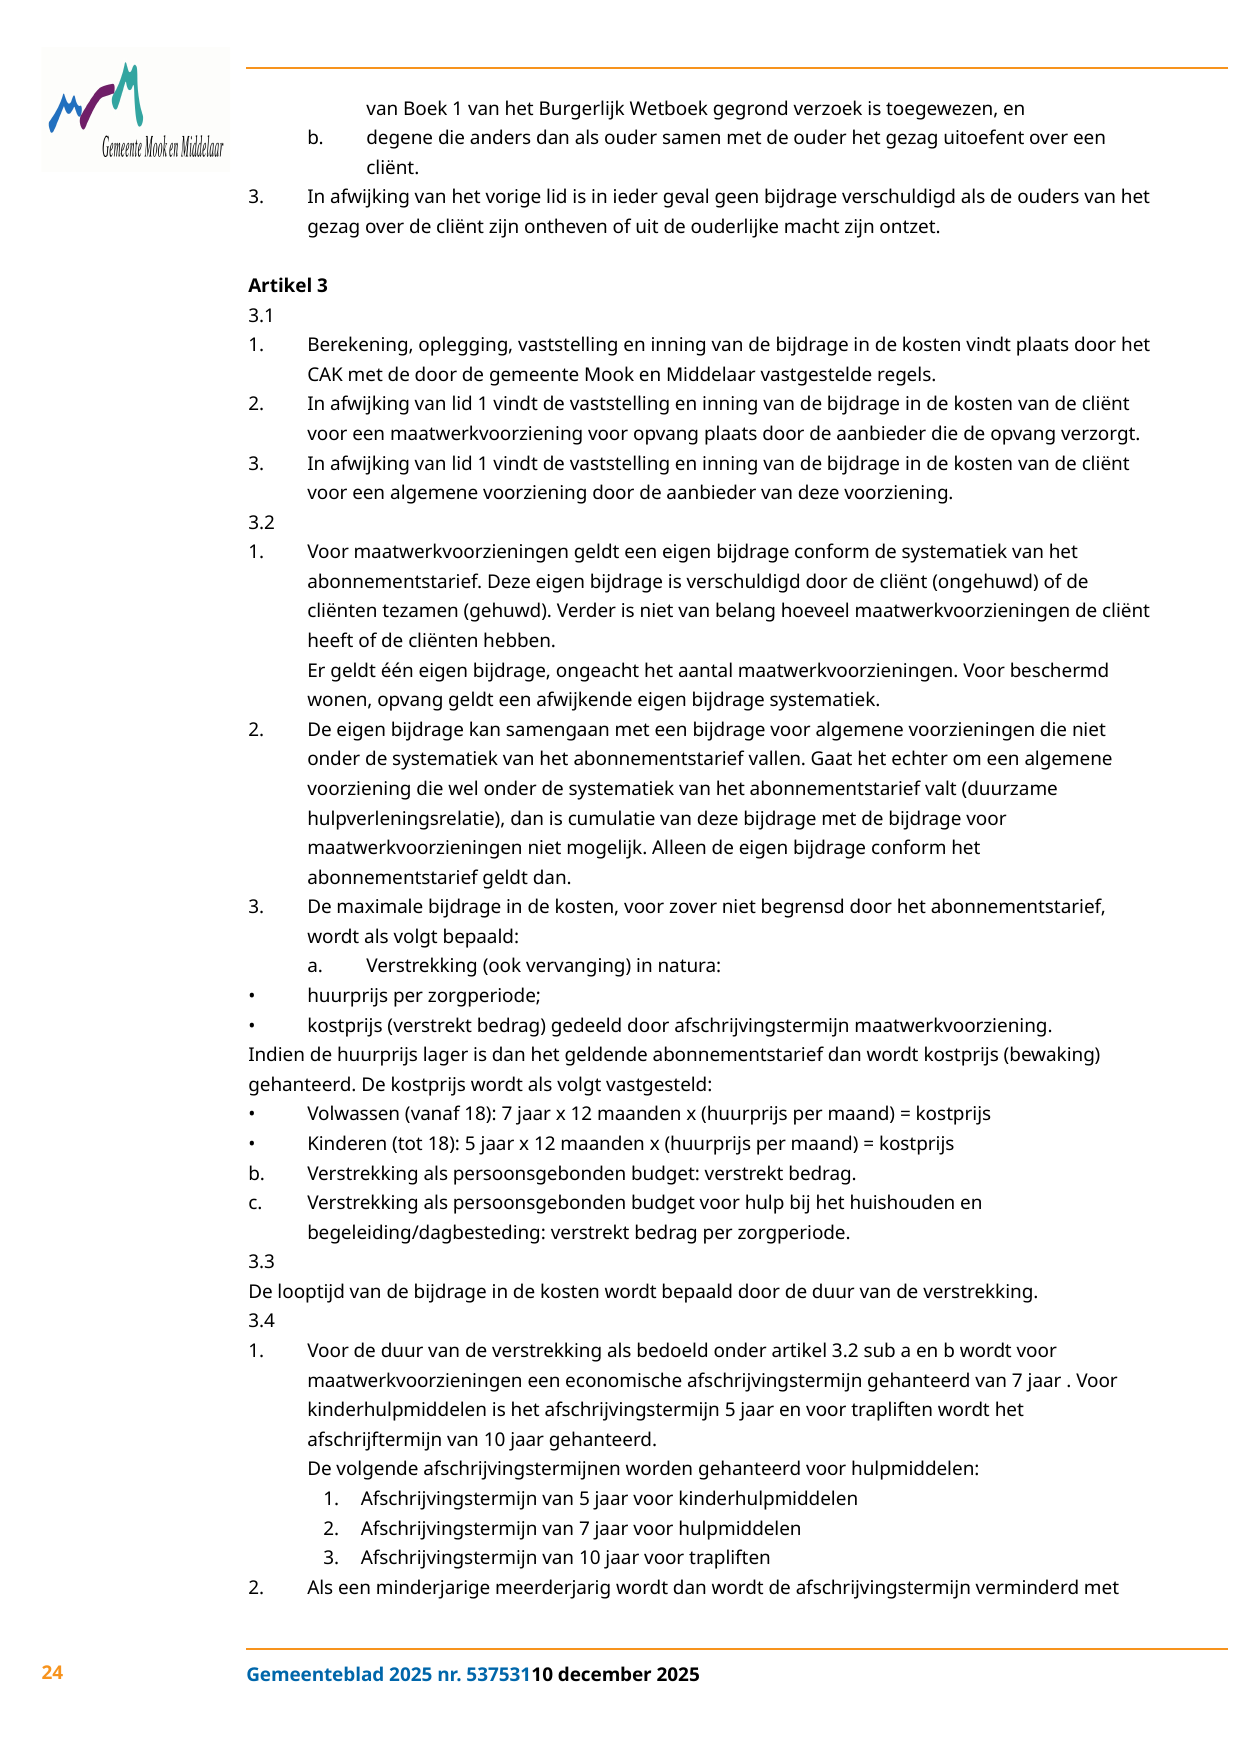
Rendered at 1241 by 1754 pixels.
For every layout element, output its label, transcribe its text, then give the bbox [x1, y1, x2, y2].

text Artikel 3 [248, 272, 1152, 298]
list De maximale bijdrage in de kosten, voor zover niet begrensd door het abonnementstarief, wordt als volgt bepaald: [248, 893, 1152, 949]
list Afschrijvingstermijn van 5 jaar voor kinderhulpmiddelen [323, 1485, 1152, 1511]
text 3.1 [248, 302, 1152, 328]
list Er geldt één eigen bijdrage, ongeacht het aantal maatwerkvoorzieningen. Voor beschermd wonen, opvang geldt een afwijkende eigen bijdrage systematiek. [248, 657, 1152, 712]
list huurprijs per zorgperiode; [248, 982, 1152, 1008]
picture [41, 47, 231, 172]
list degene die anders dan als ouder samen met de ouder het gezag uitoefent over een cliënt. [307, 124, 1152, 180]
list Als een minderjarige meerderjarig wordt dan wordt de afschrijvingstermijn verminderd met [248, 1574, 1152, 1600]
list In afwijking van het vorige lid is in ieder geval geen bijdrage verschuldigd als de ouders van het gezag over de cliënt zijn ontheven of uit de ouderlijke macht zijn ontzet. [248, 183, 1152, 239]
list In afwijking van lid 1 vindt de vaststelling en inning van de bijdrage in de kosten van de cliënt voor een maatwerkvoorziening voor opvang plaats door de aanbieder die de opvang verzorgt. [248, 391, 1152, 446]
text De looptijd van de bijdrage in de kosten wordt bepaald door de duur van de verstrekking. [248, 1278, 1152, 1304]
text 3.2 [248, 509, 1152, 535]
list Voor maatwerkvoorzieningen geldt een eigen bijdrage conform de systematiek van het abonnementstarief. Deze eigen bijdrage is verschuldigd door de cliënt (ongehuwd) of de cliënten tezamen (gehuwd). Verder is niet van belang hoeveel maatwerkvoorzieningen de cliënt heeft of de cliënten hebben. [248, 538, 1152, 653]
text 3.4 [248, 1308, 1152, 1333]
list Volwassen (vanaf 18): 7 jaar x 12 maanden x (huurprijs per maand) = kostprijs [248, 1101, 1152, 1126]
list Kinderen (tot 18): 5 jaar x 12 maanden x (huurprijs per maand) = kostprijs [248, 1130, 1152, 1156]
list Afschrijvingstermijn van 10 jaar voor trapliften [323, 1544, 1152, 1570]
list De eigen bijdrage kan samengaan met een bijdrage voor algemene voorzieningen die niet onder de systematiek van het abonnementstarief vallen. Gaat het echter om een algemene voorziening die wel onder de systematiek van het abonnementstarief valt (duurzame hulpverleningsrelatie), dan is cumulatie van deze bijdrage met de bijdrage voor maatwerkvoorzieningen niet mogelijk. Alleen de eigen bijdrage conform het abonnementstarief geldt dan. [248, 716, 1152, 890]
text Indien de huurprijs lager is dan het geldende abonnementstarief dan wordt kostprijs (bewaking) gehanteerd. De kostprijs wordt als volgt vastgesteld: [248, 1041, 1152, 1097]
list Berekening, oplegging, vaststelling en inning van de bijdrage in de kosten vindt plaats door het CAK met de door de gemeente Mook en Middelaar vastgestelde regels. [248, 331, 1152, 387]
list Verstrekking als persoonsgebonden budget: verstrekt bedrag. [248, 1160, 1152, 1186]
text 3.3 [248, 1248, 1152, 1274]
list De volgende afschrijvingstermijnen worden gehanteerd voor hulpmiddelen: [248, 1456, 1152, 1481]
list In afwijking van lid 1 vindt de vaststelling en inning van de bijdrage in de kosten van de cliënt voor een algemene voorziening door de aanbieder van deze voorziening. [248, 450, 1152, 505]
list Voor de duur van de verstrekking als bedoeld onder artikel 3.2 sub a en b wordt voor maatwerkvoorzieningen een economische afschrijvingstermijn gehanteerd van 7 jaar . Voor kinderhulpmiddelen is het afschrijvingstermijn 5 jaar en voor trapliften wordt het afschrijftermijn van 10 jaar gehanteerd. [248, 1337, 1152, 1452]
list kostprijs (verstrekt bedrag) gedeeld door afschrijvingstermijn maatwerkvoorziening. [248, 1012, 1152, 1038]
list van Boek 1 van het Burgerlijk Wetboek gegrond verzoek is toegewezen, en [307, 95, 1152, 121]
list Verstrekking (ook vervanging) in natura: [307, 953, 1152, 978]
list Afschrijvingstermijn van 7 jaar voor hulpmiddelen [323, 1515, 1152, 1541]
list Verstrekking als persoonsgebonden budget voor hulp bij het huishouden en begeleiding/dagbesteding: verstrekt bedrag per zorgperiode. [248, 1189, 1152, 1245]
